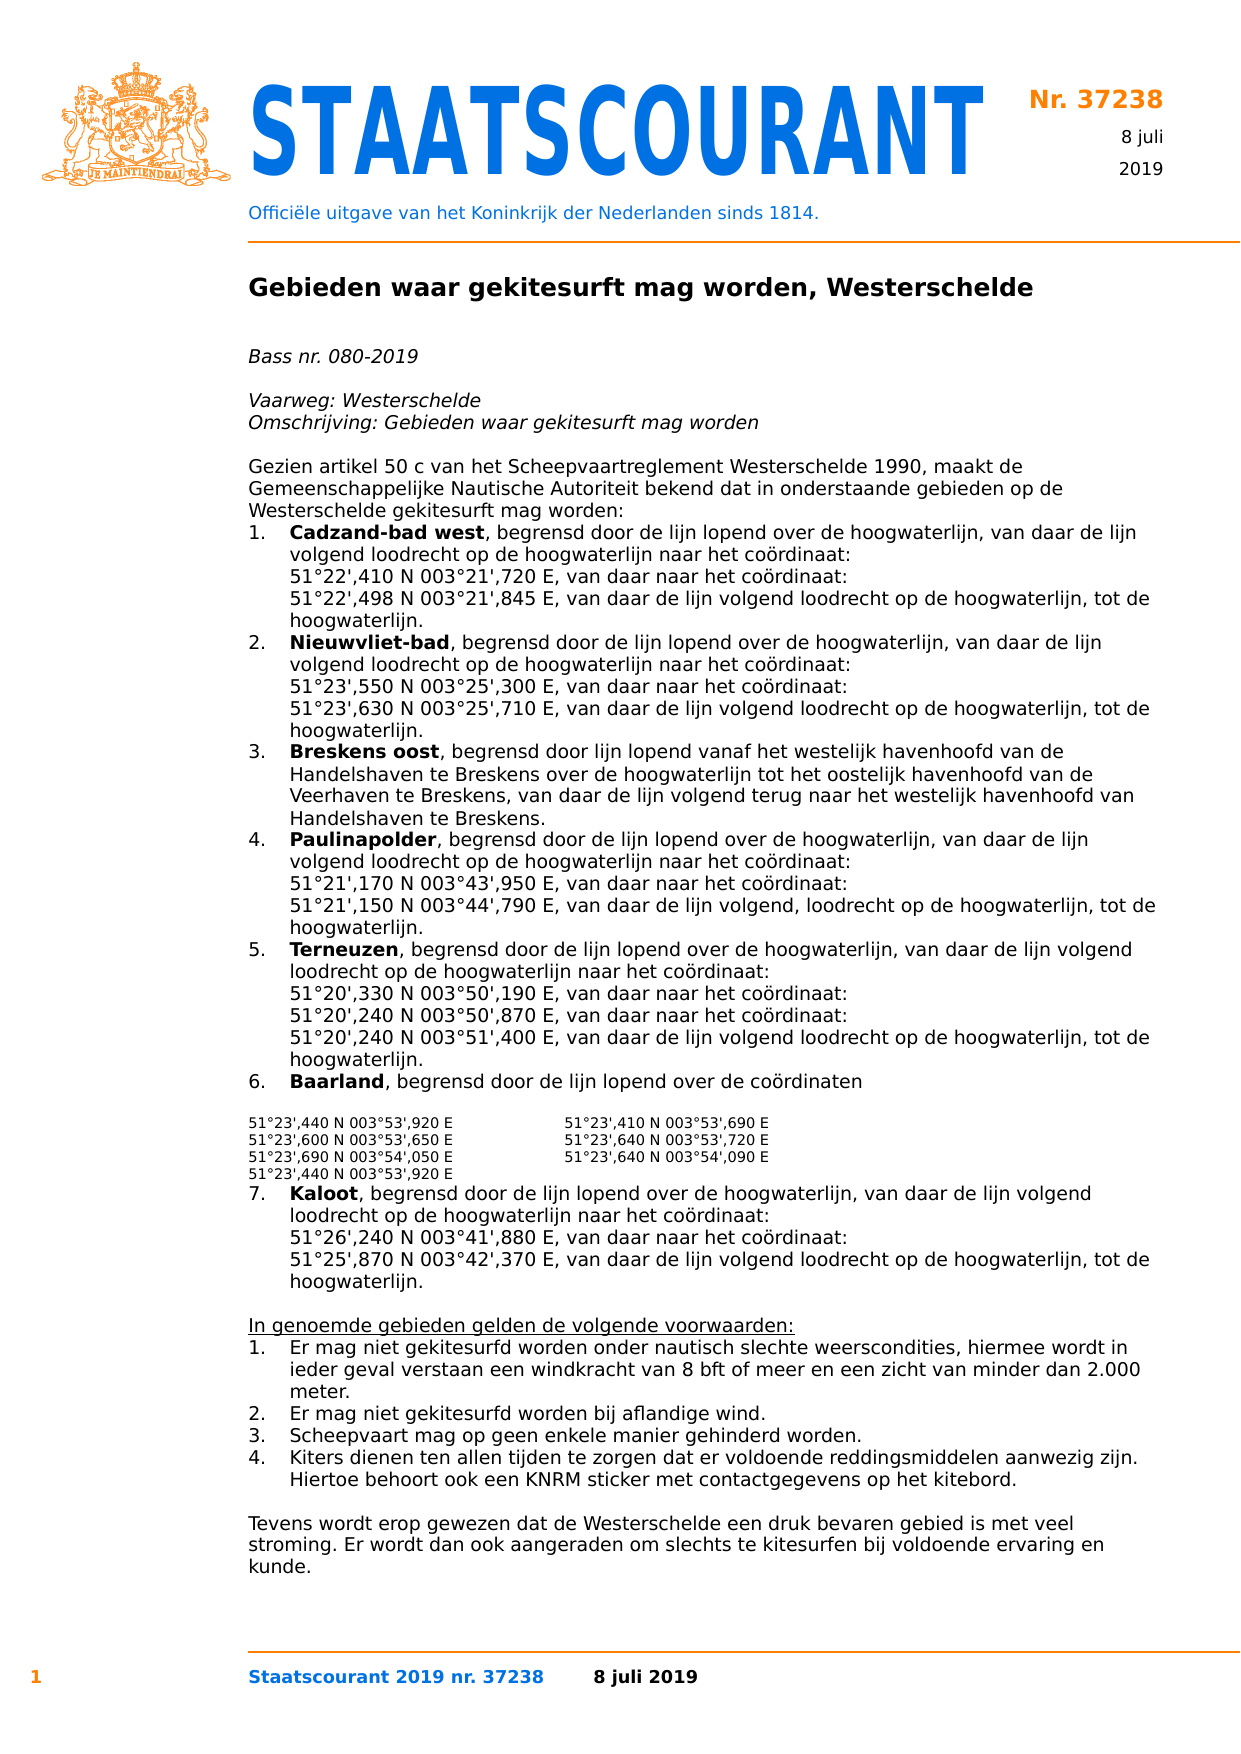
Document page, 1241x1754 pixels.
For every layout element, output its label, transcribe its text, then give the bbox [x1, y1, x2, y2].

text 51°21',150 N 003°44',790 E, van daar de lijn volgend, loodrecht op de hoogwaterlijn, tot de hoogwaterlijn. [289, 895, 1163, 939]
table_cell 2019 [998, 153, 1240, 203]
text 51°23',630 N 003°25',710 E, van daar de lijn volgend loodrecht op de hoogwaterlijn, tot de hoogwaterlijn. [289, 697, 1163, 741]
text 51°25',870 N 003°42',370 E, van daar de lijn volgend loodrecht op de hoogwaterlijn, tot de hoogwaterlijn. [289, 1249, 1163, 1293]
text In genoemde gebieden gelden de volgende voorwaarden: [248, 1315, 1163, 1337]
text 51°20',330 N 003°50',190 E, van daar naar het coördinaat: [289, 983, 1163, 1005]
subtitle Gebieden waar gekitesurft mag worden, Westerschelde [248, 273, 1163, 302]
text 3. Scheepvaart mag op geen enkele manier gehinderd worden. [248, 1424, 1163, 1447]
text 4. Kiters dienen ten allen tijden te zorgen dat er voldoende reddingsmiddelen aanwezig zijn. Hiertoe behoort ook een KNRM sticker met contactgegevens op het kitebord. [248, 1447, 1163, 1491]
table_header Nr. 37238 [998, 62, 1240, 121]
table_header 51°23',440 N 003°53',920 E [248, 1115, 558, 1132]
text 2. Er mag niet gekitesurfd worden bij aflandige wind. [248, 1403, 1163, 1424]
text Tevens wordt erop gewezen dat de Westerschelde een druk bevaren gebied is met veel stroming. Er wordt dan ook aangeraden om slechts te kitesurfen bij voldoende ervaring en kunde. [248, 1512, 1163, 1578]
table_cell 51°23',690 N 003°54',050 E [248, 1149, 558, 1166]
text 51°22',498 N 003°21',845 E, van daar de lijn volgend loodrecht op de hoogwaterlijn, tot de hoogwaterlijn. [289, 588, 1163, 632]
text 51°23',550 N 003°25',300 E, van daar naar het coördinaat: [289, 676, 1163, 697]
table_cell 51°23',640 N 003°53',720 E [558, 1132, 1163, 1149]
table_cell Officiële uitgave van het Koninkrijk der Nederlanden sinds 1814. [248, 203, 1240, 241]
table_cell 51°23',600 N 003°53',650 E [248, 1132, 558, 1149]
table_header 51°23',410 N 003°53',690 E [558, 1115, 1163, 1132]
text 5. Terneuzen, begrensd door de lijn lopend over de hoogwaterlijn, van daar de lijn volgend loodrecht op de hoogwaterlijn naar het coördinaat: [248, 939, 1163, 983]
text 51°22',410 N 003°21',720 E, van daar naar het coördinaat: [289, 566, 1163, 588]
text 1. Er mag niet gekitesurfd worden onder nautisch slechte weerscondities, hiermee wordt in ieder geval verstaan een windkracht van 8 bft of meer en een zicht van minder dan 2.000 meter. [248, 1337, 1163, 1403]
text 6. Baarland, begrensd door de lijn lopend over de coördinaten [248, 1071, 1163, 1093]
text 51°20',240 N 003°51',400 E, van daar de lijn volgend loodrecht op de hoogwaterlijn, tot de hoogwaterlijn. [289, 1027, 1163, 1071]
table_cell 51°23',440 N 003°53',920 E [248, 1166, 558, 1183]
text 2. Nieuwvliet-bad, begrensd door de lijn lopend over de hoogwaterlijn, van daar de lijn volgend loodrecht op de hoogwaterlijn naar het coördinaat: [248, 632, 1163, 676]
text 1. Cadzand-bad west, begrensd door de lijn lopend over de hoogwaterlijn, van daar de lijn volgend loodrecht op de hoogwaterlijn naar het coördinaat: [248, 522, 1163, 566]
text Vaarweg: Westerschelde [248, 390, 1163, 412]
text 51°21',170 N 003°43',950 E, van daar naar het coördinaat: [289, 873, 1163, 895]
table_header STAATSCOURANT [248, 62, 998, 203]
text Gezien artikel 50 c van het Scheepvaartreglement Westerschelde 1990, maakt de Gemeenschappelijke Nautische Autoriteit bekend dat in onderstaande gebieden op de Westerschelde gekitesurft mag worden: [248, 456, 1163, 522]
text Bass nr. 080-2019 [248, 346, 1163, 368]
table_cell 8 juli [998, 121, 1240, 153]
text 51°26',240 N 003°41',880 E, van daar naar het coördinaat: [289, 1227, 1163, 1249]
text 51°20',240 N 003°50',870 E, van daar naar het coördinaat: [289, 1005, 1163, 1027]
text 4. Paulinapolder, begrensd door de lijn lopend over de hoogwaterlijn, van daar de lijn volgend loodrecht op de hoogwaterlijn naar het coördinaat: [248, 829, 1163, 873]
text Omschrijving: Gebieden waar gekitesurft mag worden [248, 412, 1163, 434]
table_header [25, 62, 248, 241]
table_cell 51°23',640 N 003°54',090 E [558, 1149, 1163, 1166]
table_cell [558, 1166, 1163, 1183]
text 3. Breskens oost, begrensd door lijn lopend vanaf het westelijk havenhoofd van de Handelshaven te Breskens over de hoogwaterlijn tot het oostelijk havenhoofd van de Veerhaven te Breskens, van daar de lijn volgend terug naar het westelijk havenhoofd van Handelshaven te Breskens. [248, 741, 1163, 829]
text 7. Kaloot, begrensd door de lijn lopend over de hoogwaterlijn, van daar de lijn volgend loodrecht op de hoogwaterlijn naar het coördinaat: [248, 1183, 1163, 1227]
picture [41, 62, 231, 186]
